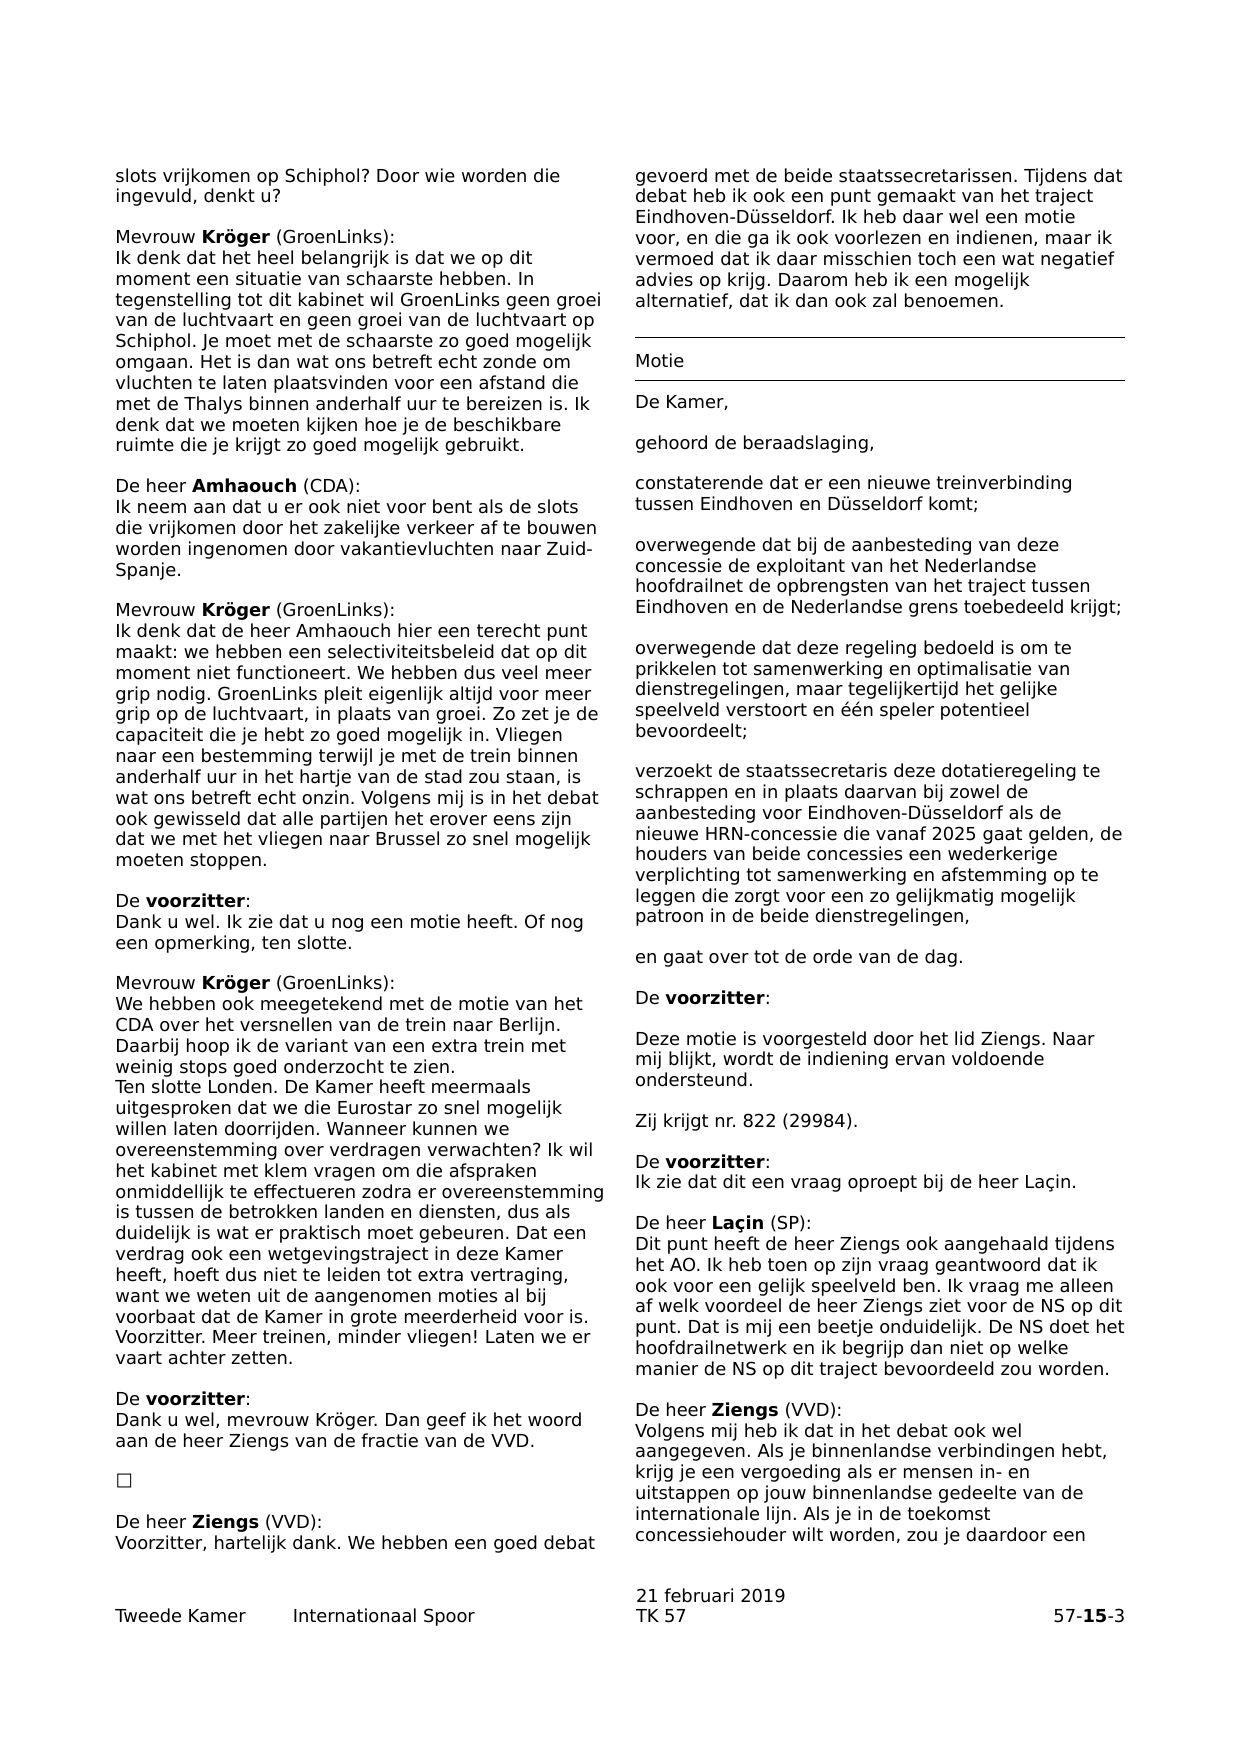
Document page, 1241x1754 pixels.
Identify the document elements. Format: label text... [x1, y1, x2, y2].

text De Kamer, [635, 392, 1125, 412]
text overwegende dat deze regeling bedoeld is om te prikkelen tot samenwerking en optimalisatie van dienstregelingen, maar tegelijkertijd het gelijke speelveld verstoort en één speler potentieel bevoordeelt; [635, 638, 1125, 741]
text Ik neem aan dat u er ook niet voor bent als de slots die vrijkomen door het zakelijke verkeer af te bouwen worden ingenomen door vakantievluchten naar Zuid-Spanje. [115, 497, 605, 580]
text De voorzitter: [115, 891, 605, 912]
text De voorzitter: [635, 988, 1125, 1008]
text Voorzitter. Meer treinen, minder vliegen! Laten we er vaart achter zetten. [115, 1327, 605, 1369]
text Ik denk dat de heer Amhaouch hier een terecht punt maakt: we hebben een selectiviteitsbeleid dat op dit moment niet functioneert. We hebben dus veel meer grip nodig. GroenLinks pleit eigenlijk altijd voor meer grip op de luchtvaart, in plaats van groei. Zo zet je de capaciteit die je hebt zo goed mogelijk in. Vliegen naar een bestemming terwijl je met de trein binnen anderhalf uur in het hartje van de stad zou staan, is wat ons betreft echt onzin. Volgens mij is in het debat ook gewisseld dat alle partijen het erover eens zijn dat we met het vliegen naar Brussel zo snel mogelijk moeten stoppen. [115, 621, 605, 871]
text De voorzitter: [115, 1389, 605, 1410]
text Volgens mij heb ik dat in het debat ook wel aangegeven. Als je binnenlandse verbindingen hebt, krijg je een vergoeding als er mensen in- en uitstappen op jouw binnenlandse gedeelte van de internationale lijn. Als je in de toekomst concessiehouder wilt worden, zou je daardoor een [635, 1420, 1125, 1545]
text constaterende dat er een nieuwe treinverbinding tussen Eindhoven en Düsseldorf komt; [635, 473, 1125, 515]
text Ik zie dat dit een vraag oproept bij de heer Laçin. [635, 1172, 1125, 1193]
text Zij krijgt nr. 822 (29984). [635, 1111, 1125, 1131]
text en gaat over tot de orde van de dag. [635, 947, 1125, 968]
text De heer Ziengs (VVD): [635, 1399, 1125, 1420]
text Mevrouw Kröger (GroenLinks): [115, 600, 605, 621]
text Mevrouw Kröger (GroenLinks): [115, 973, 605, 994]
text Mevrouw Kröger (GroenLinks): [115, 227, 605, 248]
text Dank u wel, mevrouw Kröger. Dan geef ik het woord aan de heer Ziengs van de fractie van de VVD. [115, 1410, 605, 1451]
text We hebben ook meegetekend met de motie van het CDA over het versnellen van de trein naar Berlijn. Daarbij hoop ik de variant van een extra trein met weinig stops goed onderzocht te zien. [115, 994, 605, 1077]
text ⬜ [115, 1471, 605, 1492]
text De voorzitter: [635, 1151, 1125, 1172]
text Ik denk dat het heel belangrijk is dat we op dit moment een situatie van schaarste hebben. In tegenstelling tot dit kabinet wil GroenLinks geen groei van de luchtvaart en geen groei van de luchtvaart op Schiphol. Je moet met de schaarste zo goed mogelijk omgaan. Het is dan wat ons betreft echt zonde om vluchten te laten plaatsvinden voor een afstand die met de Thalys binnen anderhalf uur te bereizen is. Ik denk dat we moeten kijken hoe je de beschikbare ruimte die je krijgt zo goed mogelijk gebruikt. [115, 248, 605, 456]
text Voorzitter, hartelijk dank. We hebben een goed debat [115, 1533, 605, 1554]
text De heer Ziengs (VVD): [115, 1512, 605, 1533]
text Ten slotte Londen. De Kamer heeft meermaals uitgesproken dat we die Eurostar zo snel mogelijk willen laten doorrijden. Wanneer kunnen we overeenstemming over verdragen verwachten? Ik wil het kabinet met klem vragen om die afspraken onmiddellijk te effectueren zodra er overeenstemming is tussen de betrokken landen en diensten, dus als duidelijk is wat er praktisch moet gebeuren. Dat een verdrag ook een wetgevingstraject in deze Kamer heeft, hoeft dus niet te leiden tot extra vertraging, want we weten uit de aangenomen moties al bij voorbaat dat de Kamer in grote meerderheid voor is. [115, 1077, 605, 1327]
text De heer Laçin (SP): [635, 1213, 1125, 1234]
text De heer Amhaouch (CDA): [115, 476, 605, 497]
text gevoerd met de beide staatssecretarissen. Tijdens dat debat heb ik ook een punt gemaakt van het traject Eindhoven-Düsseldorf. Ik heb daar wel een motie voor, en die ga ik ook voorlezen en indienen, maar ik vermoed dat ik daar misschien toch een wat negatief advies op krijg. Daarom heb ik een mogelijk alternatief, dat ik dan ook zal benoemen. [635, 165, 1125, 311]
text Motie [635, 351, 1125, 372]
text overwegende dat bij de aanbesteding van deze concessie de exploitant van het Nederlandse hoofdrailnet de opbrengsten van het traject tussen Eindhoven en de Nederlandse grens toebedeeld krijgt; [635, 535, 1125, 618]
text slots vrijkomen op Schiphol? Door wie worden die ingevuld, denkt u? [115, 165, 605, 207]
text verzoekt de staatssecretaris deze dotatieregeling te schrappen en in plaats daarvan bij zowel de aanbesteding voor Eindhoven-Düsseldorf als de nieuwe HRN-concessie die vanaf 2025 gaat gelden, de houders van beide concessies een wederkerige verplichting tot samenwerking en afstemming op te leggen die zorgt voor een zo gelijkmatig mogelijk patroon in de beide dienstregelingen, [635, 761, 1125, 927]
text Deze motie is voorgesteld door het lid Ziengs. Naar mij blijkt, wordt de indiening ervan voldoende ondersteund. [635, 1028, 1125, 1091]
text Dit punt heeft de heer Ziengs ook aangehaald tijdens het AO. Ik heb toen op zijn vraag geantwoord dat ik ook voor een gelijk speelveld ben. Ik vraag me alleen af welk voordeel de heer Ziengs ziet voor de NS op dit punt. Dat is mij een beetje onduidelijk. De NS doet het hoofdrailnetwerk en ik begrijp dan niet op welke manier de NS op dit traject bevoordeeld zou worden. [635, 1234, 1125, 1379]
text Dank u wel. Ik zie dat u nog een motie heeft. Of nog een opmerking, ten slotte. [115, 912, 605, 953]
text gehoord de beraadslaging, [635, 432, 1125, 453]
